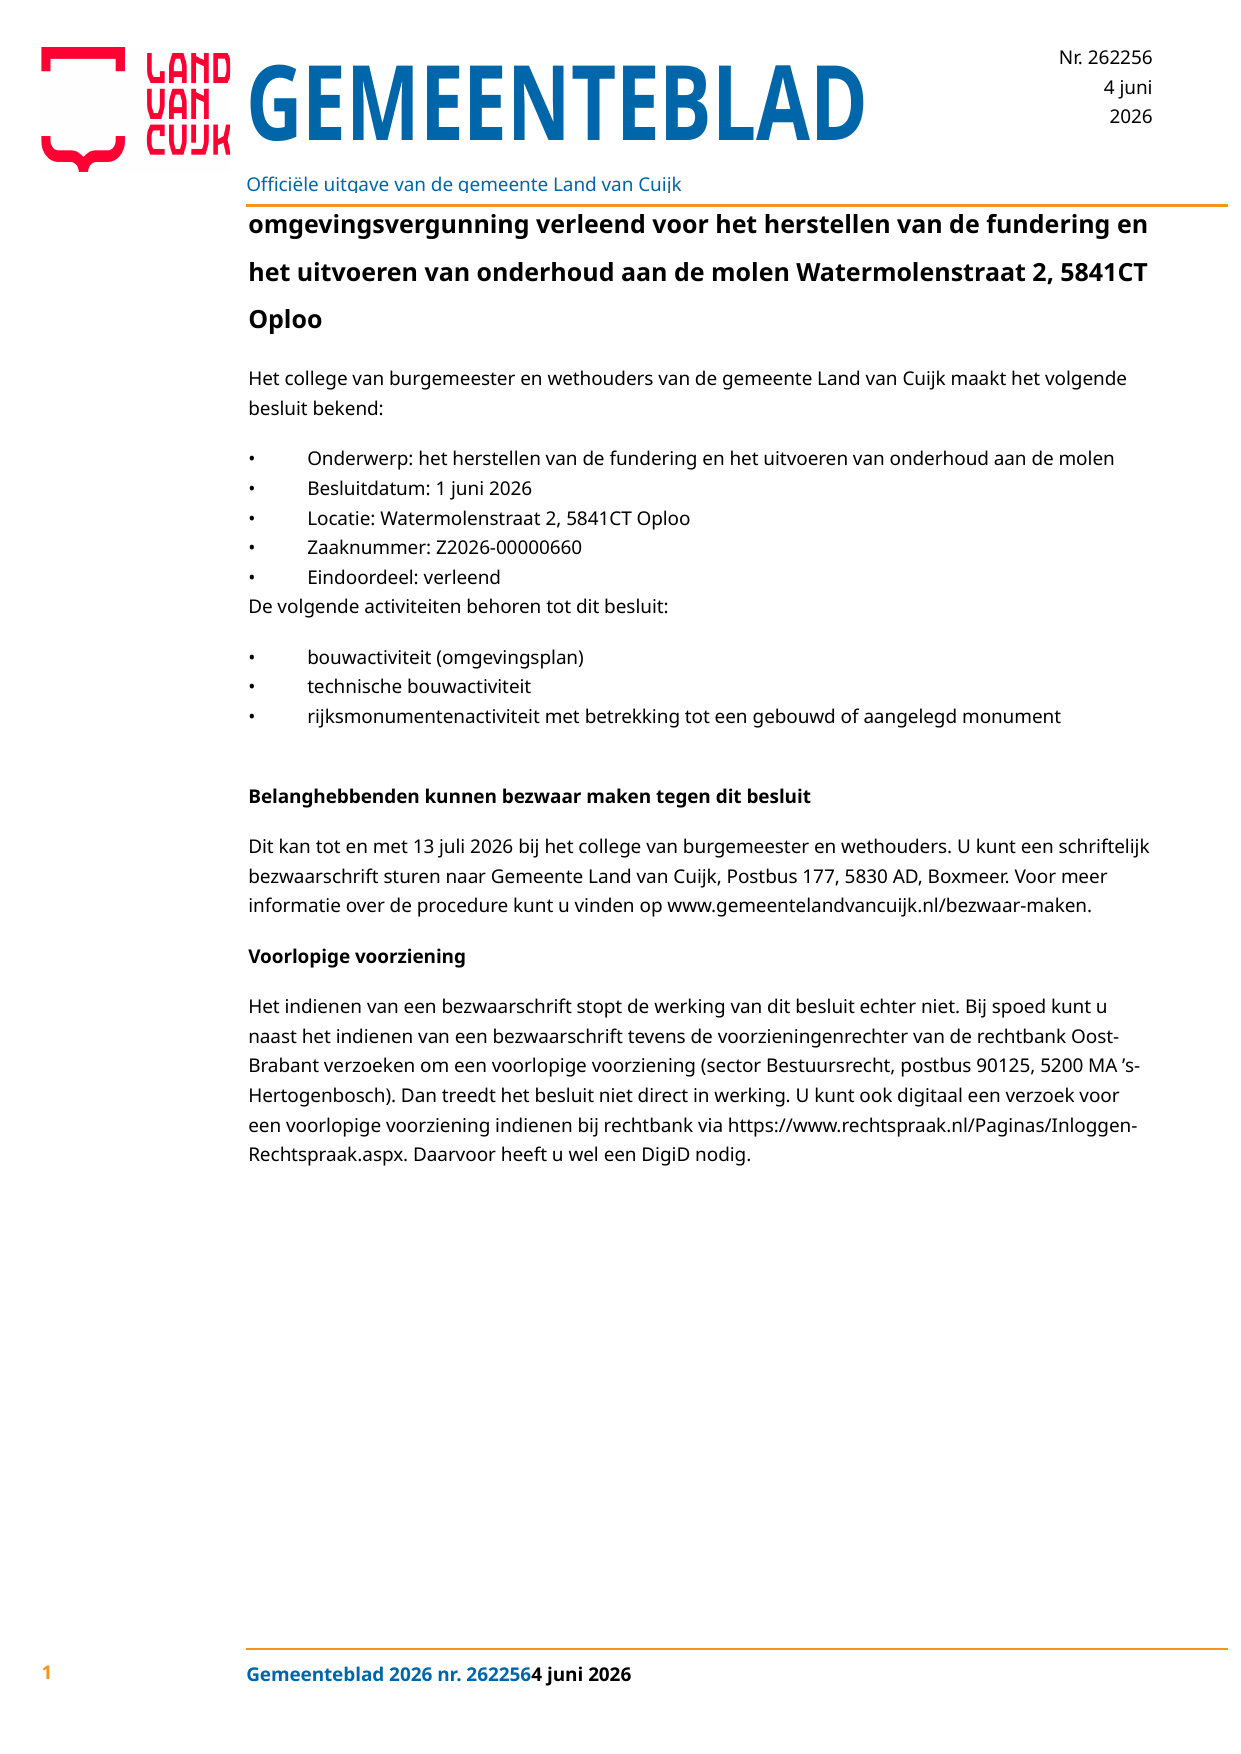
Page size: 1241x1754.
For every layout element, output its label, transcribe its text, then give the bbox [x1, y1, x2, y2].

list rijksmonumentenactiviteit met betrekking tot een gebouwd of aangelegd monument [248, 703, 1152, 729]
text omgevingsvergunning verleend voor het herstellen van de fundering en het uitvoeren van onderhoud aan de molen Watermolenstraat 2, 5841CT Oploo [248, 207, 1152, 336]
list bouwactiviteit (omgevingsplan) [248, 644, 1152, 669]
picture [41, 47, 231, 172]
list Locatie: Watermolenstraat 2, 5841CT Oploo [248, 505, 1152, 530]
text Het indienen van een bezwaarschrift stopt de werking van dit besluit echter niet. Bij spoed kunt u naast het indienen van een bezwaarschrift tevens de voorzieningenrechter van de rechtbank Oost-Brabant verzoeken om een voorlopige voorziening (sector Bestuursrecht, postbus 90125, 5200 MA ’s-Hertogenbosch). Dan treedt het besluit niet direct in werking. U kunt ook digitaal een verzoek voor een voorlopige voorziening indienen bij rechtbank via https://www.rechtspraak.nl/Paginas/Inloggen-Rechtspraak.aspx. Daarvoor heeft u wel een DigiD nodig. [248, 993, 1152, 1167]
text Het college van burgemeester en wethouders van de gemeente Land van Cuijk maakt het volgende besluit bekend: [248, 366, 1152, 421]
list Zaaknummer: Z2026-00000660 [248, 534, 1152, 560]
text Belanghebbenden kunnen bezwaar maken tegen dit besluit [248, 783, 1152, 809]
list Besluitdatum: 1 juni 2026 [248, 475, 1152, 501]
list Onderwerp: het herstellen van de fundering en het uitvoeren van onderhoud aan de molen [248, 446, 1152, 471]
text Voorlopige voorziening [248, 943, 1152, 969]
list technische bouwactiviteit [248, 673, 1152, 699]
text Dit kan tot en met 13 juli 2026 bij het college van burgemeester en wethouders. U kunt een schriftelijk bezwaarschrift sturen naar Gemeente Land van Cuijk, Postbus 177, 5830 AD, Boxmeer. Voor meer informatie over de procedure kunt u vinden op www.gemeentelandvancuijk.nl/bezwaar-maken. [248, 833, 1152, 918]
list Eindoordeel: verleend [248, 564, 1152, 589]
text De volgende activiteiten behoren tot dit besluit: [248, 593, 1152, 619]
